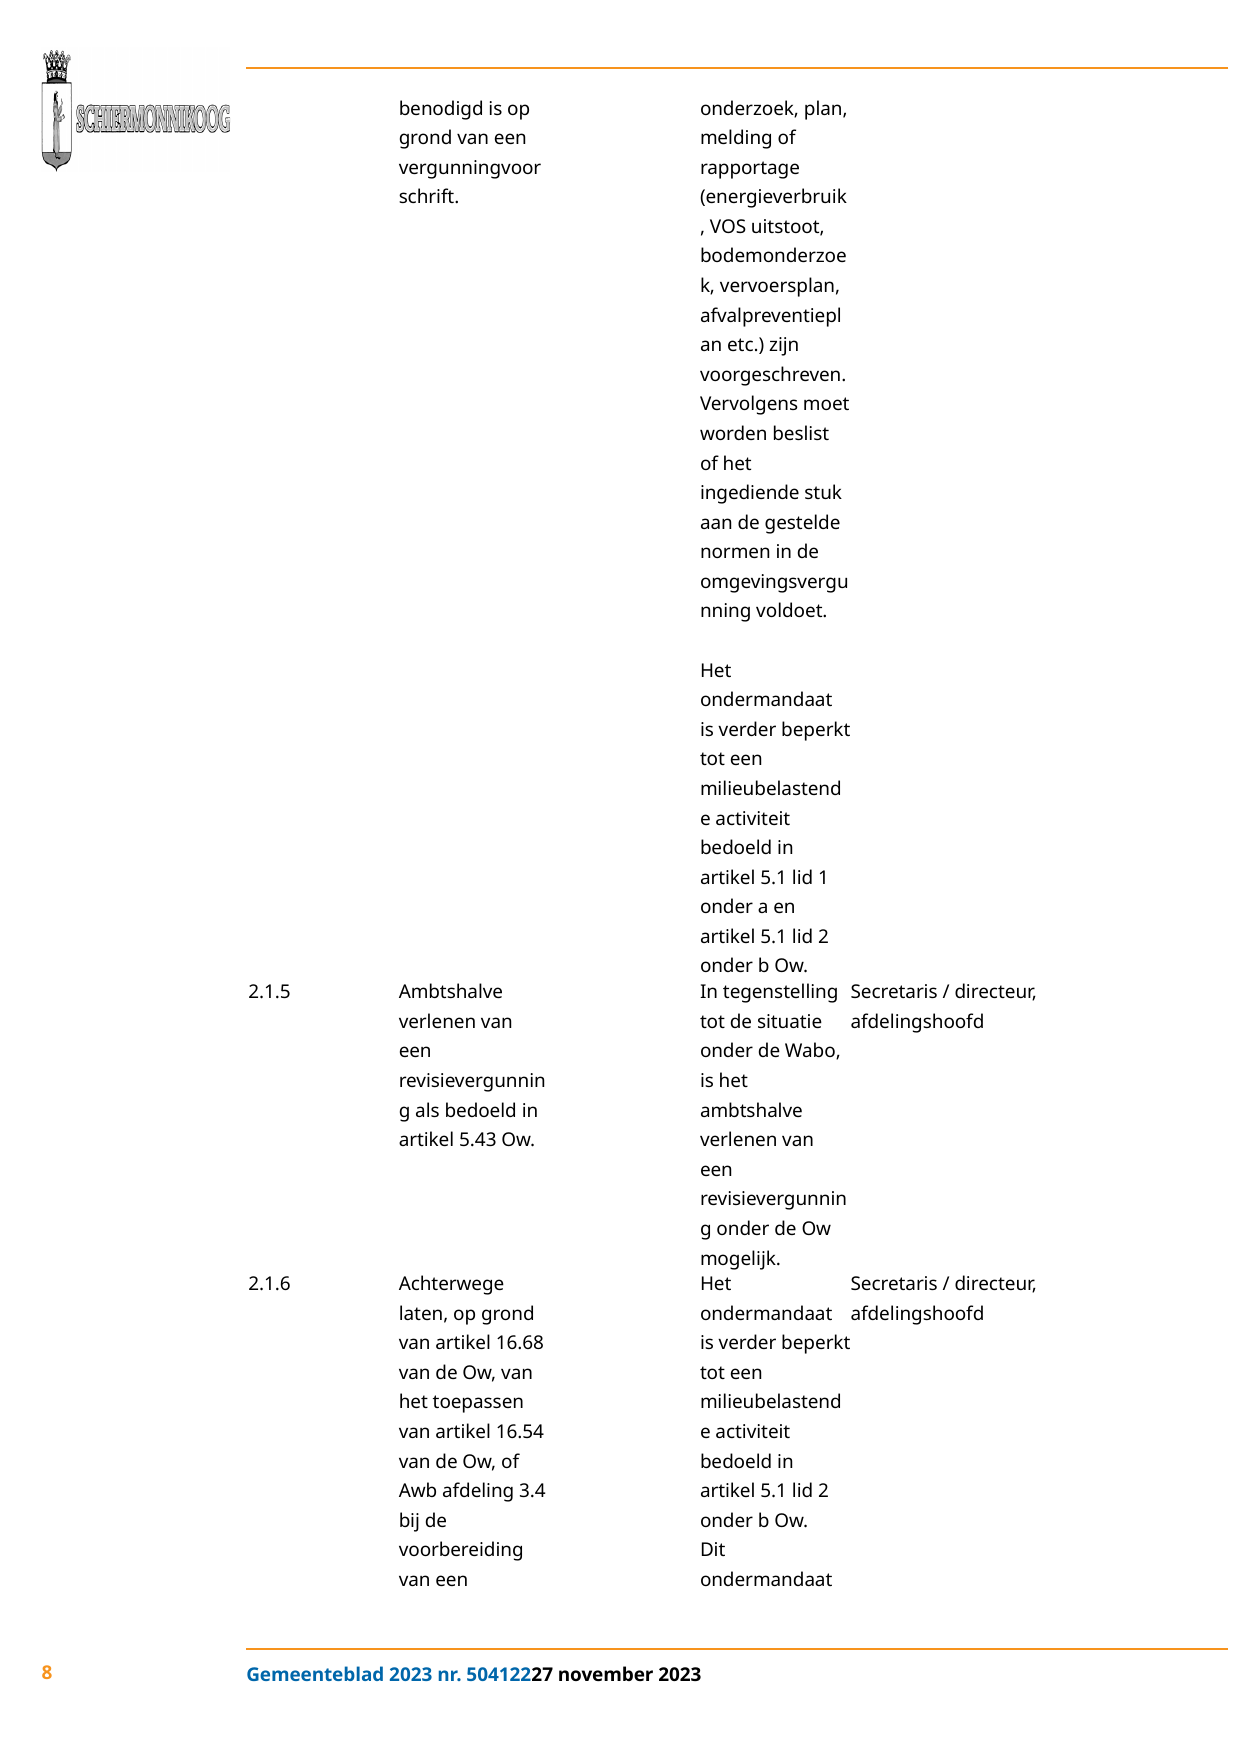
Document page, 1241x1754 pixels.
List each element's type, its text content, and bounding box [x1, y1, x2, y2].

table_cell [549, 1270, 700, 1592]
table_cell [850, 95, 1152, 978]
table_cell Het ondermandaat is verder beperkt tot een milieubelastende activiteit bedoeld in artikel 5.1 lid 2 onder b Ow. Dit ondermandaat [700, 1270, 850, 1592]
table_cell Ambtshalve verlenen van een revisievergunning als bedoeld in artikel 5.43 Ow. [399, 979, 549, 1270]
table_cell 2.1.5 [248, 979, 398, 1270]
table_cell [549, 95, 700, 978]
table_cell Achterwege laten, op grond van artikel 16.68 van de Ow, van het toepassen van artikel 16.54 van de Ow, of Awb afdeling 3.4 bij de voorbereiding van een [399, 1270, 549, 1592]
table_cell onderzoek, plan, melding of rapportage (energieverbruik, VOS uitstoot, bodemonderzoek, vervoersplan, afvalpreventieplan etc.) zijn voorgeschreven. Vervolgens moet worden beslist of het ingediende stuk aan de gestelde normen in de omgevingsvergunning voldoet. Het ondermandaat is verder beperkt tot een milieubelastende activiteit bedoeld in artikel 5.1 lid 1 onder a en artikel 5.1 lid 2 onder b Ow. [700, 95, 850, 978]
table_cell [549, 979, 700, 1270]
table_cell benodigd is op grond van een vergunningvoorschrift. [399, 95, 549, 978]
table_cell [248, 95, 398, 978]
table_cell Secretaris / directeur, afdelingshoofd [850, 1270, 1152, 1592]
picture [41, 47, 231, 172]
table_cell 2.1.6 [248, 1270, 398, 1592]
table_cell Secretaris / directeur, afdelingshoofd [850, 979, 1152, 1270]
table_cell In tegenstelling tot de situatie onder de Wabo, is het ambtshalve verlenen van een revisievergunning onder de Ow mogelijk. [700, 979, 850, 1270]
